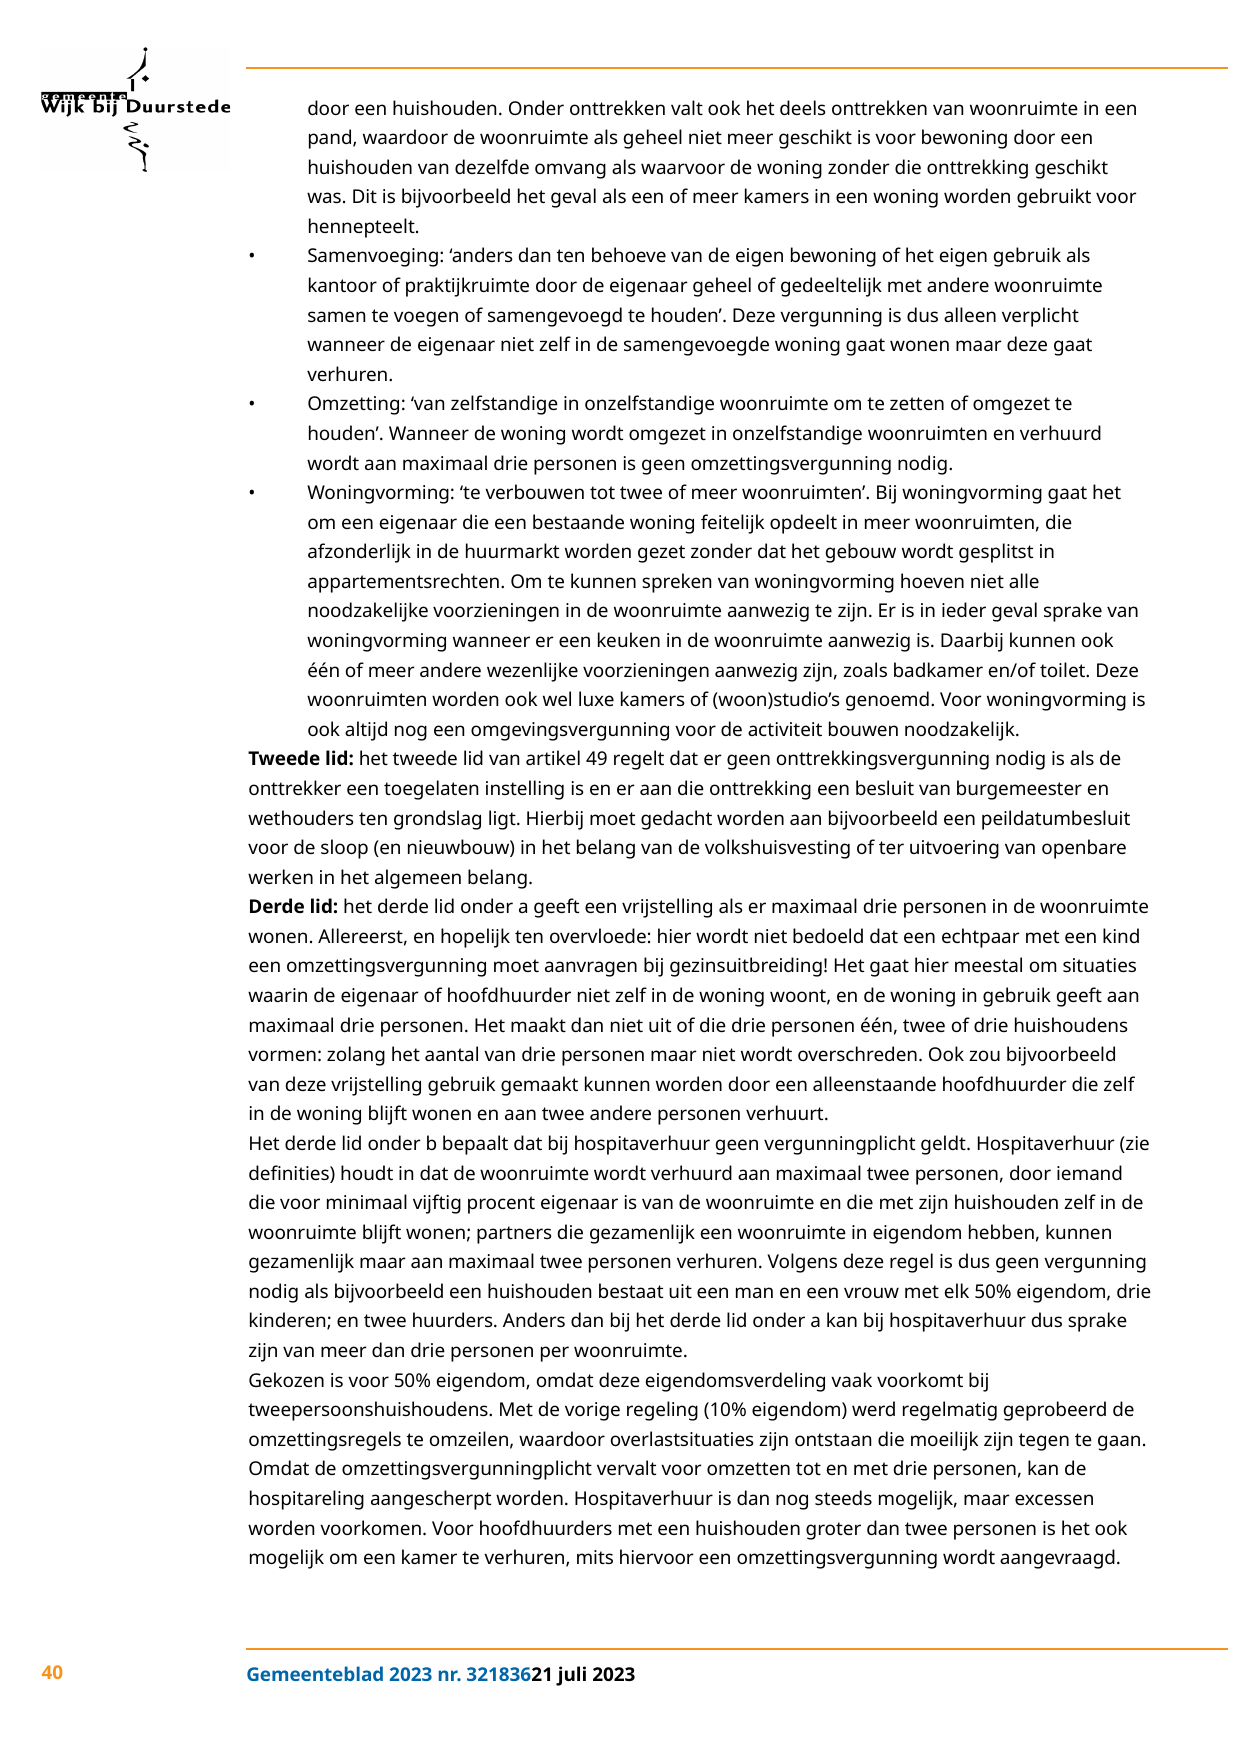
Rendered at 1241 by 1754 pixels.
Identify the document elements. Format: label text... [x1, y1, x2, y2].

list Samenvoeging: ‘anders dan ten behoeve van de eigen bewoning of het eigen gebruik als kantoor of praktijkruimte door de eigenaar geheel of gedeeltelijk met andere woonruimte samen te voegen of samengevoegd te houden’. Deze vergunning is dus alleen verplicht wanneer de eigenaar niet zelf in de samengevoegde woning gaat wonen maar deze gaat verhuren. [248, 243, 1152, 387]
text Derde lid: het derde lid onder a geeft een vrijstelling als er maximaal drie personen in de woonruimte wonen. Allereerst, en hopelijk ten overvloede: hier wordt niet bedoeld dat een echtpaar met een kind een omzettingsvergunning moet aanvragen bij gezinsuitbreiding! Het gaat hier meestal om situaties waarin de eigenaar of hoofdhuurder niet zelf in de woning woont, en de woning in gebruik geeft aan maximaal drie personen. Het maakt dan niet uit of die drie personen één, twee of drie huishoudens vormen: zolang het aantal van drie personen maar niet wordt overschreden. Ook zou bijvoorbeeld van deze vrijstelling gebruik gemaakt kunnen worden door een alleenstaande hoofdhuurder die zelf in de woning blijft wonen en aan twee andere personen verhuurt. [248, 893, 1152, 1126]
text Het derde lid onder b bepaalt dat bij hospitaverhuur geen vergunningplicht geldt. Hospitaverhuur (zie definities) houdt in dat de woonruimte wordt verhuurd aan maximaal twee personen, door iemand die voor minimaal vijftig procent eigenaar is van de woonruimte en die met zijn huishouden zelf in de woonruimte blijft wonen; partners die gezamenlijk een woonruimte in eigendom hebben, kunnen gezamenlijk maar aan maximaal twee personen verhuren. Volgens deze regel is dus geen vergunning nodig als bijvoorbeeld een huishouden bestaat uit een man en een vrouw met elk 50% eigendom, drie kinderen; en twee huurders. Anders dan bij het derde lid onder a kan bij hospitaverhuur dus sprake zijn van meer dan drie personen per woonruimte. [248, 1130, 1152, 1363]
text Tweede lid: het tweede lid van artikel 49 regelt dat er geen onttrekkingsvergunning nodig is als de onttrekker een toegelaten instelling is en er aan die onttrekking een besluit van burgemeester en wethouders ten grondslag ligt. Hierbij moet gedacht worden aan bijvoorbeeld een peildatumbesluit voor de sloop (en nieuwbouw) in het belang van de volkshuisvesting of ter uitvoering van openbare werken in het algemeen belang. [248, 746, 1152, 890]
picture [41, 47, 231, 172]
text Gekozen is voor 50% eigendom, omdat deze eigendomsverdeling vaak voorkomt bij tweepersoonshuishoudens. Met de vorige regeling (10% eigendom) werd regelmatig geprobeerd de omzettingsregels te omzeilen, waardoor overlastsituaties zijn ontstaan die moeilijk zijn tegen te gaan. Omdat de omzettingsvergunningplicht vervalt voor omzetten tot en met drie personen, kan de hospitareling aangescherpt worden. Hospitaverhuur is dan nog steeds mogelijk, maar excessen worden voorkomen. Voor hoofdhuurders met een huishouden groter dan twee personen is het ook mogelijk om een kamer te verhuren, mits hiervoor een omzettingsvergunning wordt aangevraagd. [248, 1367, 1152, 1570]
list door een huishouden. Onder onttrekken valt ook het deels onttrekken van woonruimte in een pand, waardoor de woonruimte als geheel niet meer geschikt is voor bewoning door een huishouden van dezelfde omvang als waarvoor de woning zonder die onttrekking geschikt was. Dit is bijvoorbeeld het geval als een of meer kamers in een woning worden gebruikt voor hennepteelt. [248, 95, 1152, 239]
list Woningvorming: ‘te verbouwen tot twee of meer woonruimten’. Bij woningvorming gaat het om een eigenaar die een bestaande woning feitelijk opdeelt in meer woonruimten, die afzonderlijk in de huurmarkt worden gezet zonder dat het gebouw wordt gesplitst in appartementsrechten. Om te kunnen spreken van woningvorming hoeven niet alle noodzakelijke voorzieningen in de woonruimte aanwezig te zijn. Er is in ieder geval sprake van woningvorming wanneer er een keuken in de woonruimte aanwezig is. Daarbij kunnen ook één of meer andere wezenlijke voorzieningen aanwezig zijn, zoals badkamer en/of toilet. Deze woonruimten worden ook wel luxe kamers of (woon)studio’s genoemd. Voor woningvorming is ook altijd nog een omgevingsvergunning voor de activiteit bouwen noodzakelijk. [248, 479, 1152, 742]
list Omzetting: ‘van zelfstandige in onzelfstandige woonruimte om te zetten of omgezet te houden’. Wanneer de woning wordt omgezet in onzelfstandige woonruimten en verhuurd wordt aan maximaal drie personen is geen omzettingsvergunning nodig. [248, 391, 1152, 476]
